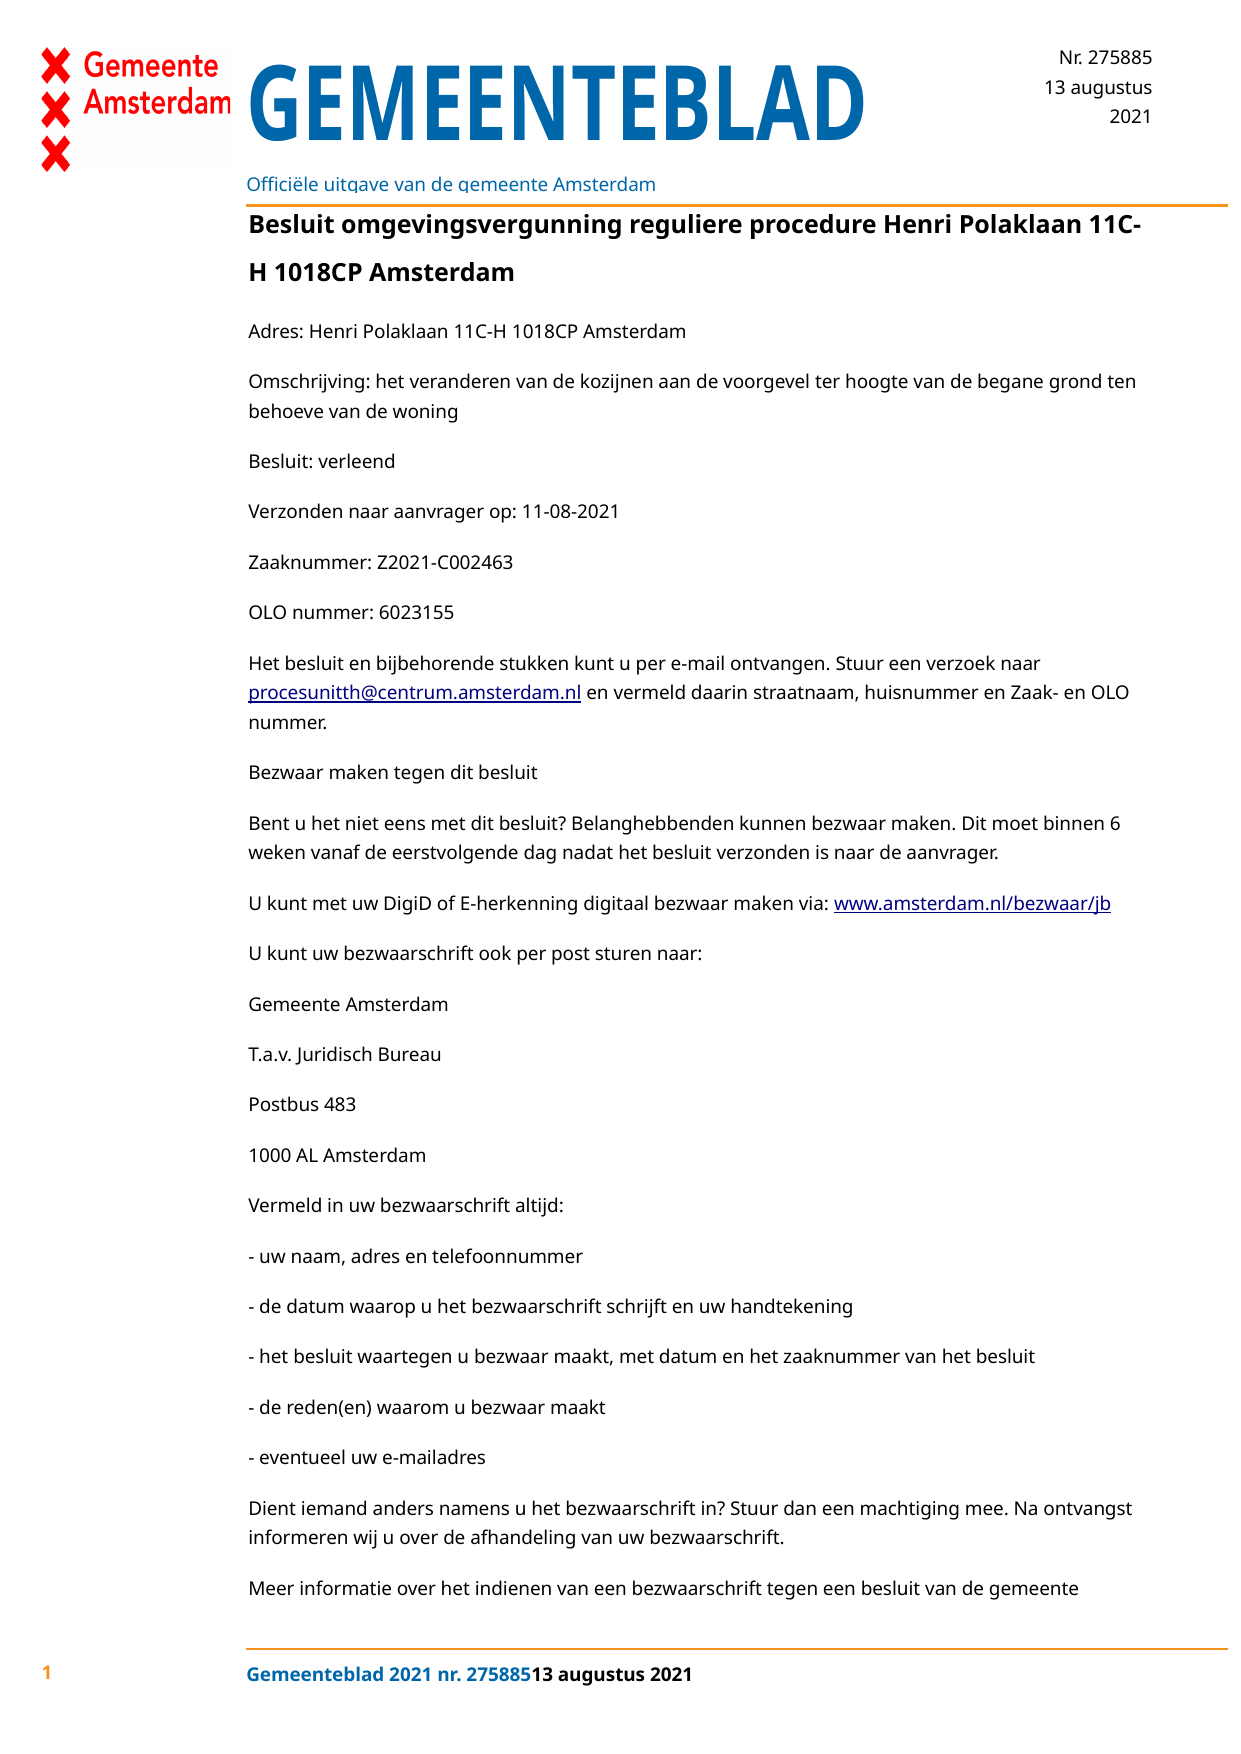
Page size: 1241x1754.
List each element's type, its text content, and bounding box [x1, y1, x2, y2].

text Besluit omgevingsvergunning reguliere procedure Henri Polaklaan 11C-H 1018CP Amsterdam [248, 207, 1152, 288]
text 1000 AL Amsterdam [248, 1142, 1152, 1168]
text Vermeld in uw bezwaarschrift altijd: [248, 1192, 1152, 1218]
text Bezwaar maken tegen dit besluit [248, 759, 1152, 785]
text - de datum waarop u het bezwaarschrift schrijft en uw handtekening [248, 1293, 1152, 1319]
text Omschrijving: het veranderen van de kozijnen aan de voorgevel ter hoogte van de begane grond ten behoeve van de woning [248, 368, 1152, 424]
text Meer informatie over het indienen van een bezwaarschrift tegen een besluit van de gemeente [248, 1575, 1152, 1601]
text Adres: Henri Polaklaan 11C-H 1018CP Amsterdam [248, 318, 1152, 344]
text Bent u het niet eens met dit besluit? Belanghebbenden kunnen bezwaar maken. Dit moet binnen 6 weken vanaf de eerstvolgende dag nadat het besluit verzonden is naar de aanvrager. [248, 810, 1152, 865]
text OLO nummer: 6023155 [248, 599, 1152, 625]
text - de reden(en) waarom u bezwaar maakt [248, 1394, 1152, 1420]
text - eventueel uw e-mailadres [248, 1444, 1152, 1470]
picture [41, 47, 231, 172]
text Verzonden naar aanvrager op: 11-08-2021 [248, 499, 1152, 524]
text T.a.v. Juridisch Bureau [248, 1041, 1152, 1067]
text Zaaknummer: Z2021-C002463 [248, 549, 1152, 575]
text Postbus 483 [248, 1092, 1152, 1117]
text U kunt met uw DigiD of E-herkenning digitaal bezwaar maken via: www.amsterdam.nl/bezwaar/jb [248, 890, 1152, 916]
text Het besluit en bijbehorende stukken kunt u per e-mail ontvangen. Stuur een verzoek naar procesunitth@centrum.amsterdam.nl en vermeld daarin straatnaam, huisnummer en Zaak- en OLO nummer. [248, 650, 1152, 735]
text U kunt uw bezwaarschrift ook per post sturen naar: [248, 940, 1152, 966]
text - uw naam, adres en telefoonnummer [248, 1243, 1152, 1269]
text - het besluit waartegen u bezwaar maakt, met datum en het zaaknummer van het besluit [248, 1344, 1152, 1369]
text Dient iemand anders namens u het bezwaarschrift in? Stuur dan een machtiging mee. Na ontvangst informeren wij u over de afhandeling van uw bezwaarschrift. [248, 1495, 1152, 1550]
text Besluit: verleend [248, 448, 1152, 474]
text Gemeente Amsterdam [248, 991, 1152, 1017]
